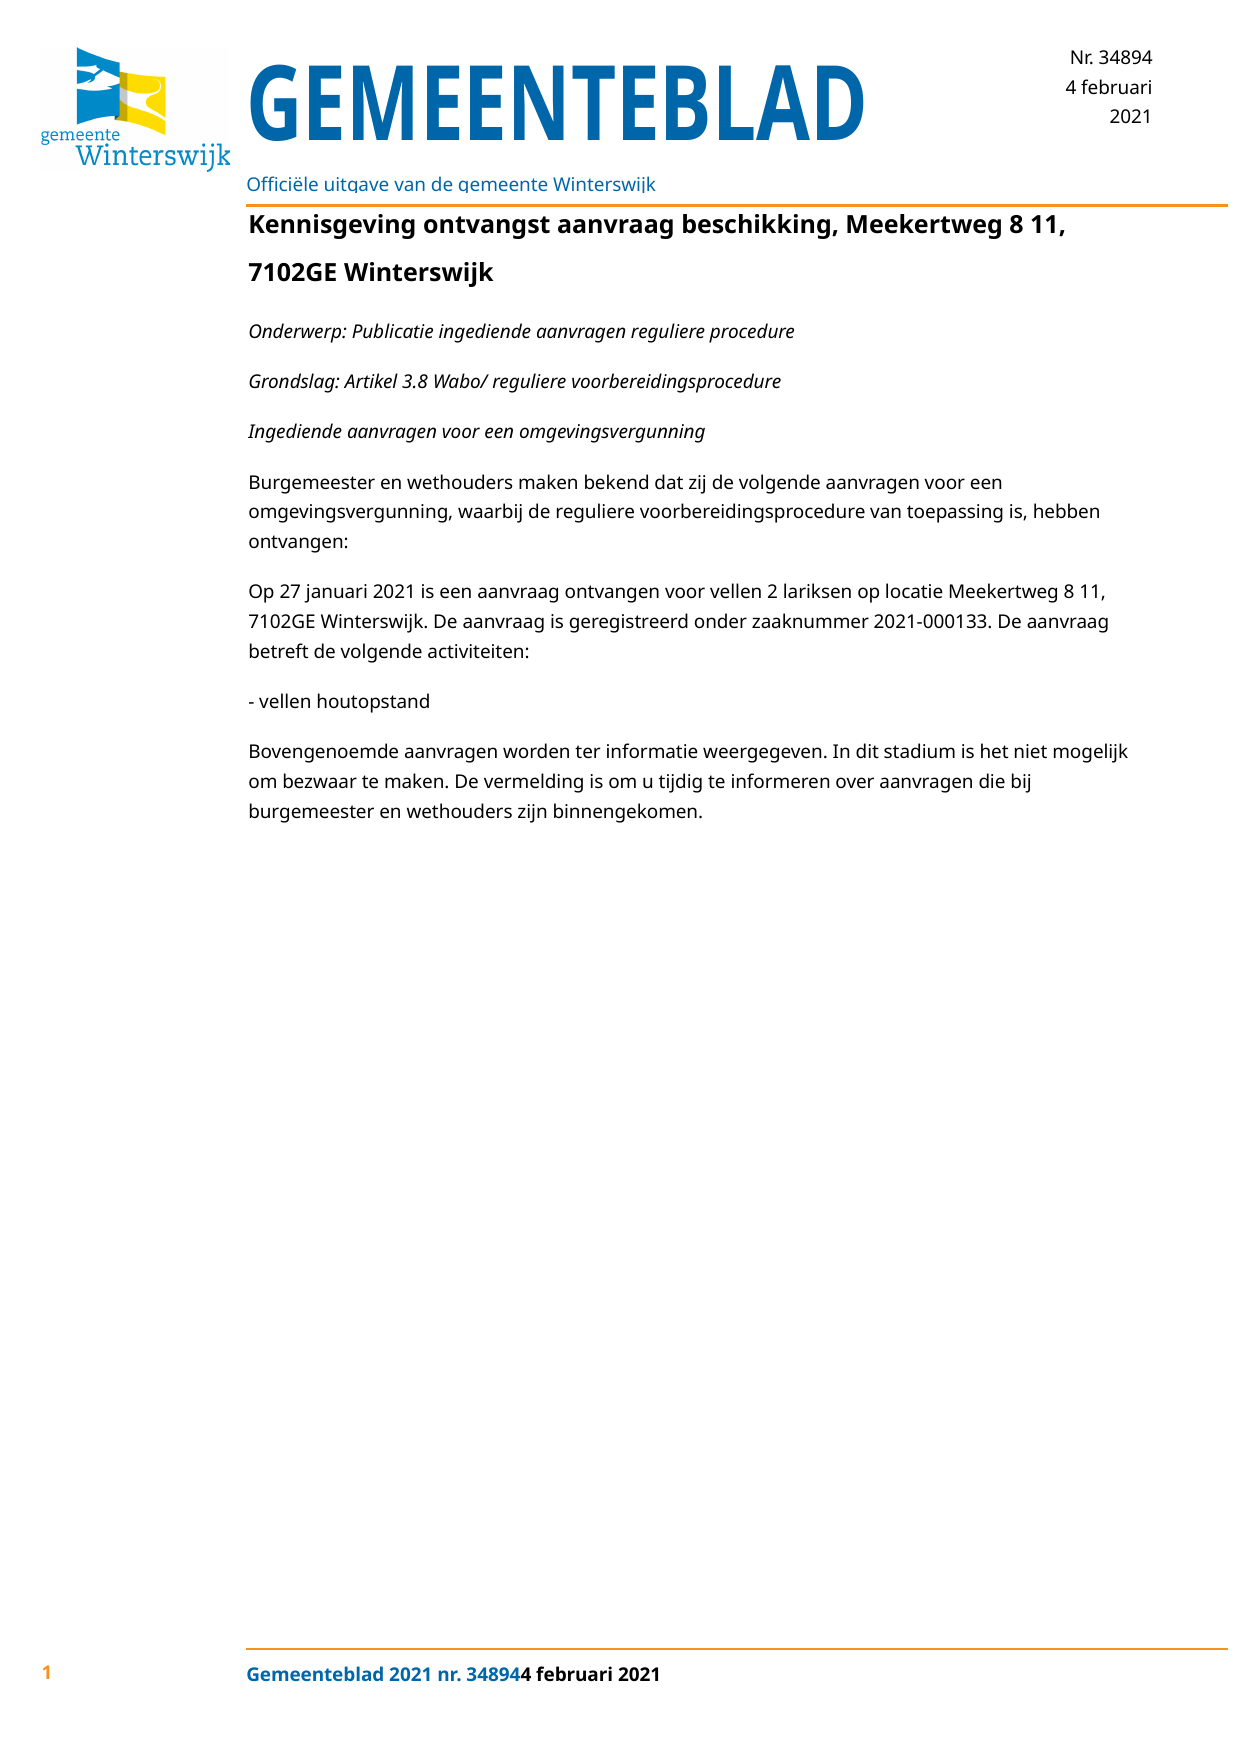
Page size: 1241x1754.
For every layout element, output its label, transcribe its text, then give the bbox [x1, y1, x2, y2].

text - vellen houtopstand [248, 688, 1152, 714]
text Ingediende aanvragen voor een omgevingsvergunning [248, 419, 1152, 444]
picture [41, 47, 231, 172]
text Op 27 januari 2021 is een aanvraag ontvangen voor vellen 2 lariksen op locatie Meekertweg 8 11, 7102GE Winterswijk. De aanvraag is geregistreerd onder zaaknummer 2021-000133. De aanvraag betreft de volgende activiteiten: [248, 579, 1152, 664]
text Onderwerp: Publicatie ingediende aanvragen reguliere procedure [248, 318, 1152, 344]
text Grondslag: Artikel 3.8 Wabo/ reguliere voorbereidingsprocedure [248, 368, 1152, 394]
picture [225, 153, 231, 162]
text Bovengenoemde aanvragen worden ter informatie weergegeven. In dit stadium is het niet mogelijk om bezwaar te maken. De vermelding is om u tijdig te informeren over aanvragen die bij burgemeester en wethouders zijn binnengekomen. [248, 739, 1152, 824]
text Burgemeester en wethouders maken bekend dat zij de volgende aanvragen voor een omgevingsvergunning, waarbij de reguliere voorbereidingsprocedure van toepassing is, hebben ontvangen: [248, 469, 1152, 554]
text Kennisgeving ontvangst aanvraag beschikking, Meekertweg 8 11, 7102GE Winterswijk [248, 207, 1152, 288]
